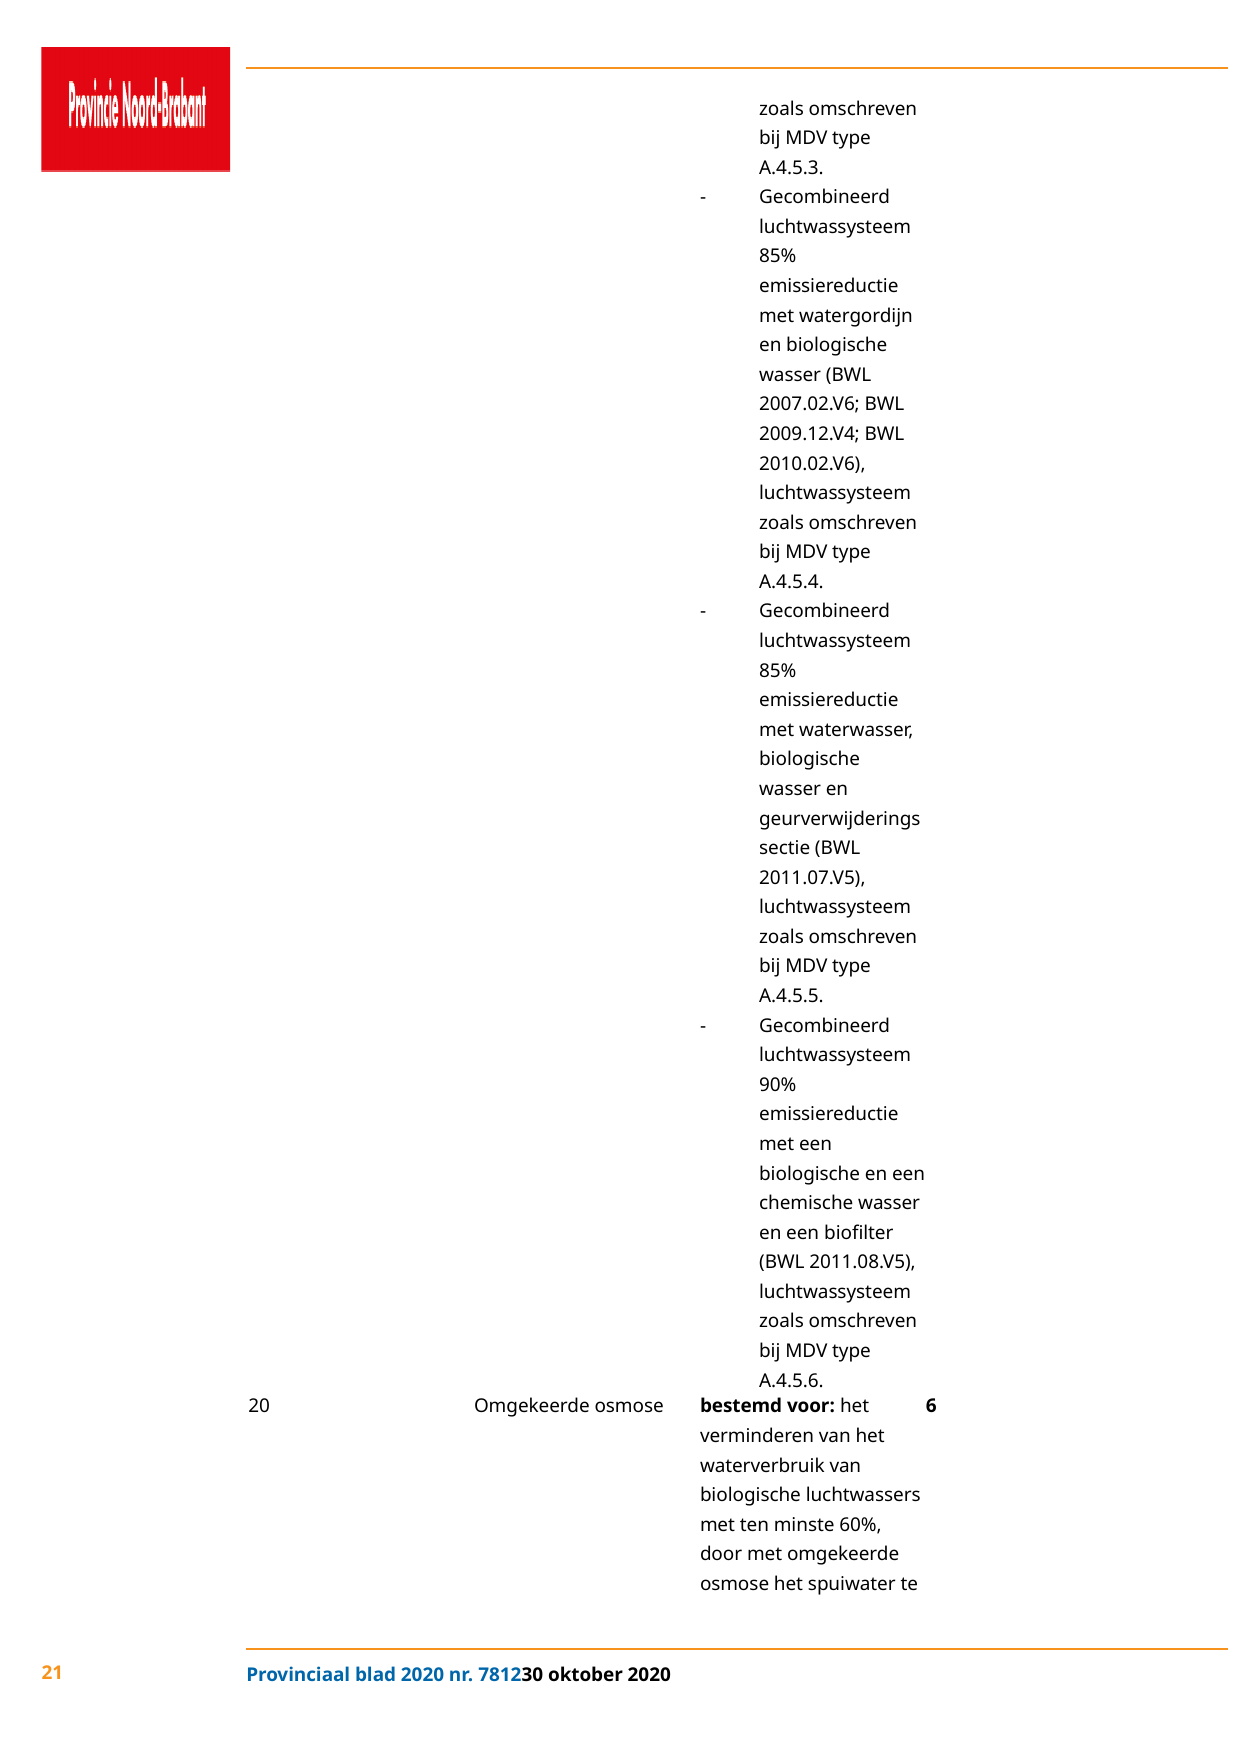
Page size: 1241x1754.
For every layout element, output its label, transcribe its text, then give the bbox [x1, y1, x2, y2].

table_cell [474, 95, 700, 1393]
table_cell [926, 95, 1152, 1393]
table_cell 6 [926, 1393, 1152, 1596]
table_cell bestemd voor: het verminderen van het waterverbruik van biologische luchtwassers met ten minste 60%, door met omgekeerde osmose het spuiwater te [700, 1393, 926, 1596]
picture [41, 47, 231, 172]
table_cell zoals omschreven bij MDV type A.4.5.3. Gecombineerd luchtwassysteem 85% emissiereductie met watergordijn en biologische wasser (BWL 2007.02.V6; BWL 2009.12.V4; BWL 2010.02.V6), luchtwassysteem zoals omschreven bij MDV type A.4.5.4. Gecombineerd luchtwassysteem 85% emissiereductie met waterwasser, biologische wasser en geurverwijderingssectie (BWL 2011.07.V5), luchtwassysteem zoals omschreven bij MDV type A.4.5.5. Gecombineerd luchtwassysteem 90% emissiereductie met een biologische en een chemische wasser en een biofilter (BWL 2011.08.V5), luchtwassysteem zoals omschreven bij MDV type A.4.5.6. [700, 95, 926, 1393]
table_cell Omgekeerde osmose [474, 1393, 700, 1596]
table_cell [248, 95, 474, 1393]
table_cell 20 [248, 1393, 474, 1596]
